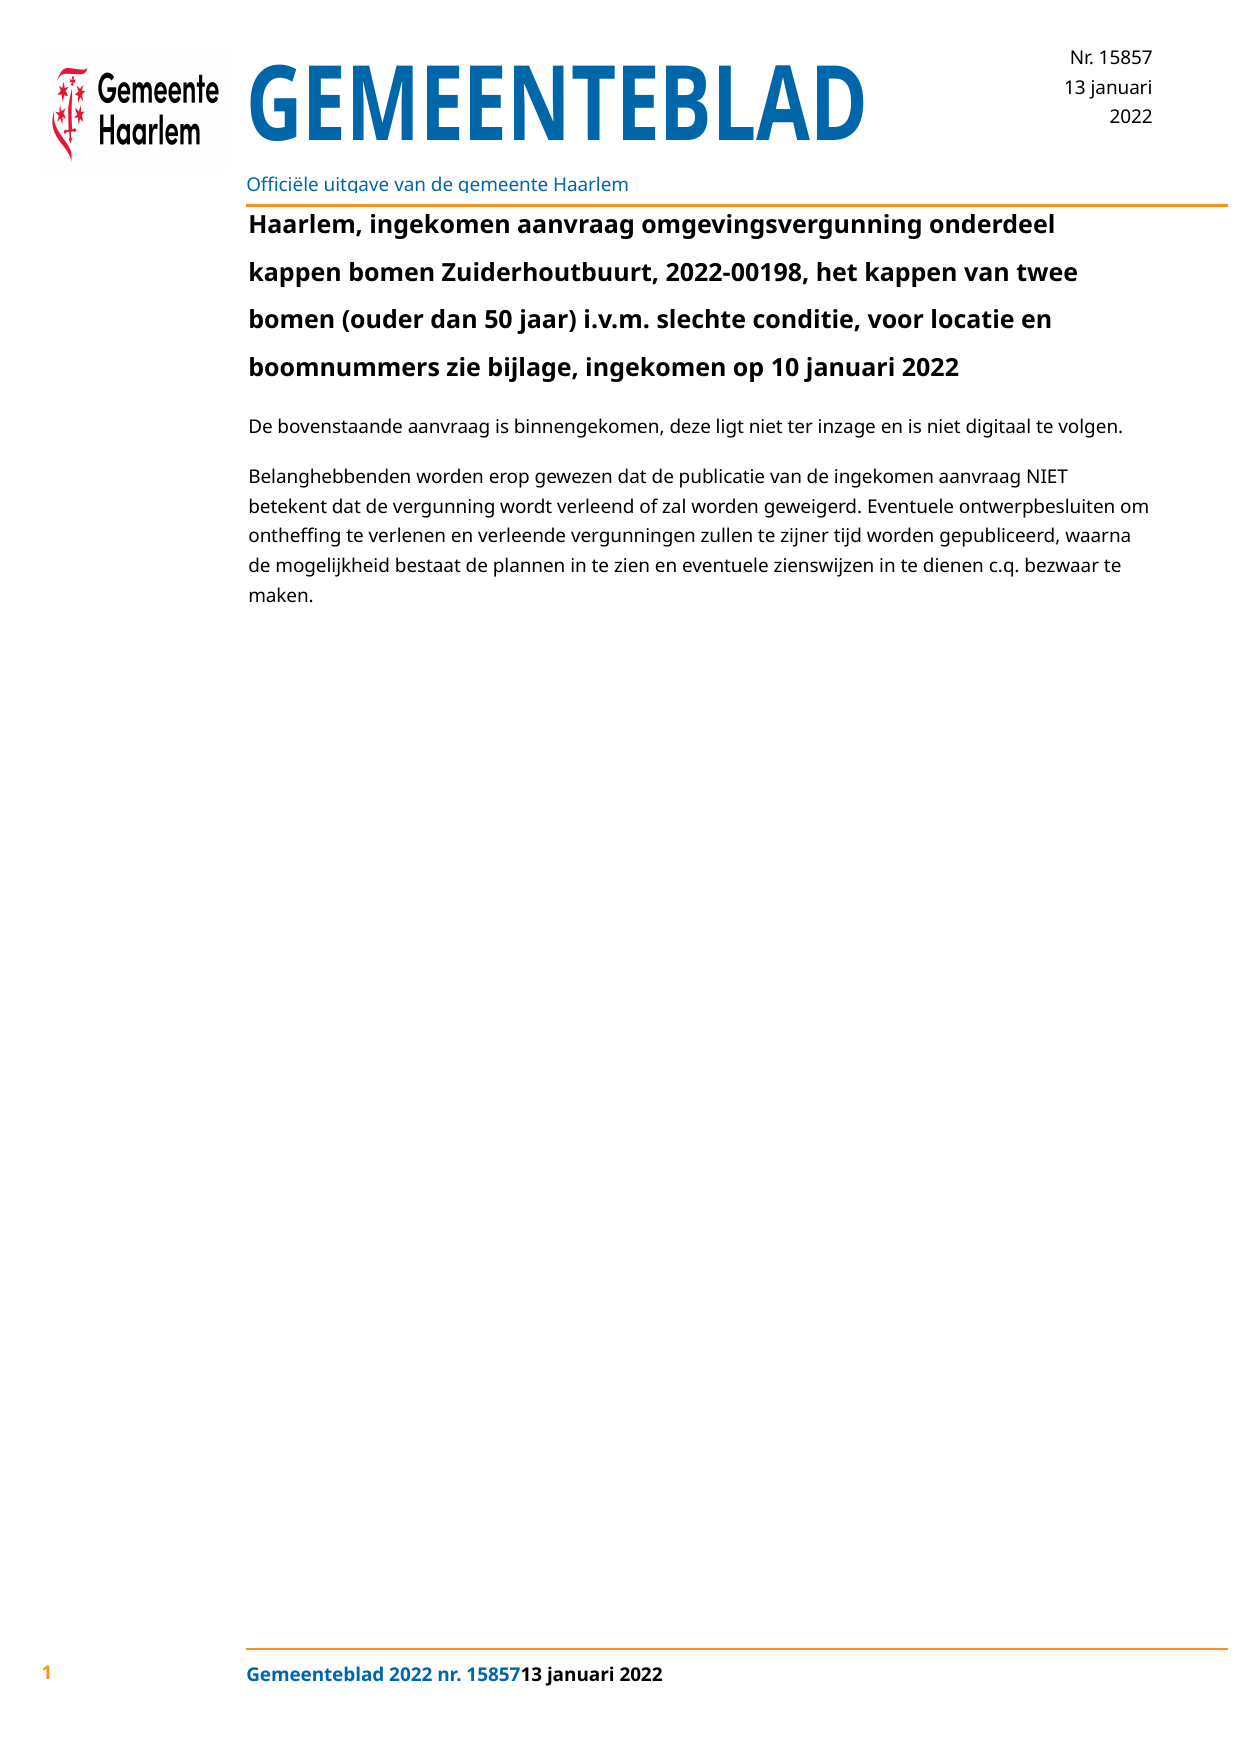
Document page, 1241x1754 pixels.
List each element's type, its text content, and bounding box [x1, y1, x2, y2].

text De bovenstaande aanvraag is binnengekomen, deze ligt niet ter inzage en is niet digitaal te volgen. [248, 413, 1152, 439]
text Belanghebbenden worden erop gewezen dat de publicatie van de ingekomen aanvraag NIET betekent dat de vergunning wordt verleend of zal worden geweigerd. Eventuele ontwerpbesluiten om ontheffing te verlenen en verleende vergunningen zullen te zijner tijd worden gepubliceerd, waarna de mogelijkheid bestaat de plannen in te zien en eventuele zienswijzen in te dienen c.q. bezwaar te maken. [248, 463, 1152, 608]
picture [41, 47, 231, 172]
text Haarlem, ingekomen aanvraag omgevingsvergunning onderdeel kappen bomen Zuiderhoutbuurt, 2022-00198, het kappen van twee bomen (ouder dan 50 jaar) i.v.m. slechte conditie, voor locatie en boomnummers zie bijlage, ingekomen op 10 januari 2022 [248, 207, 1152, 384]
